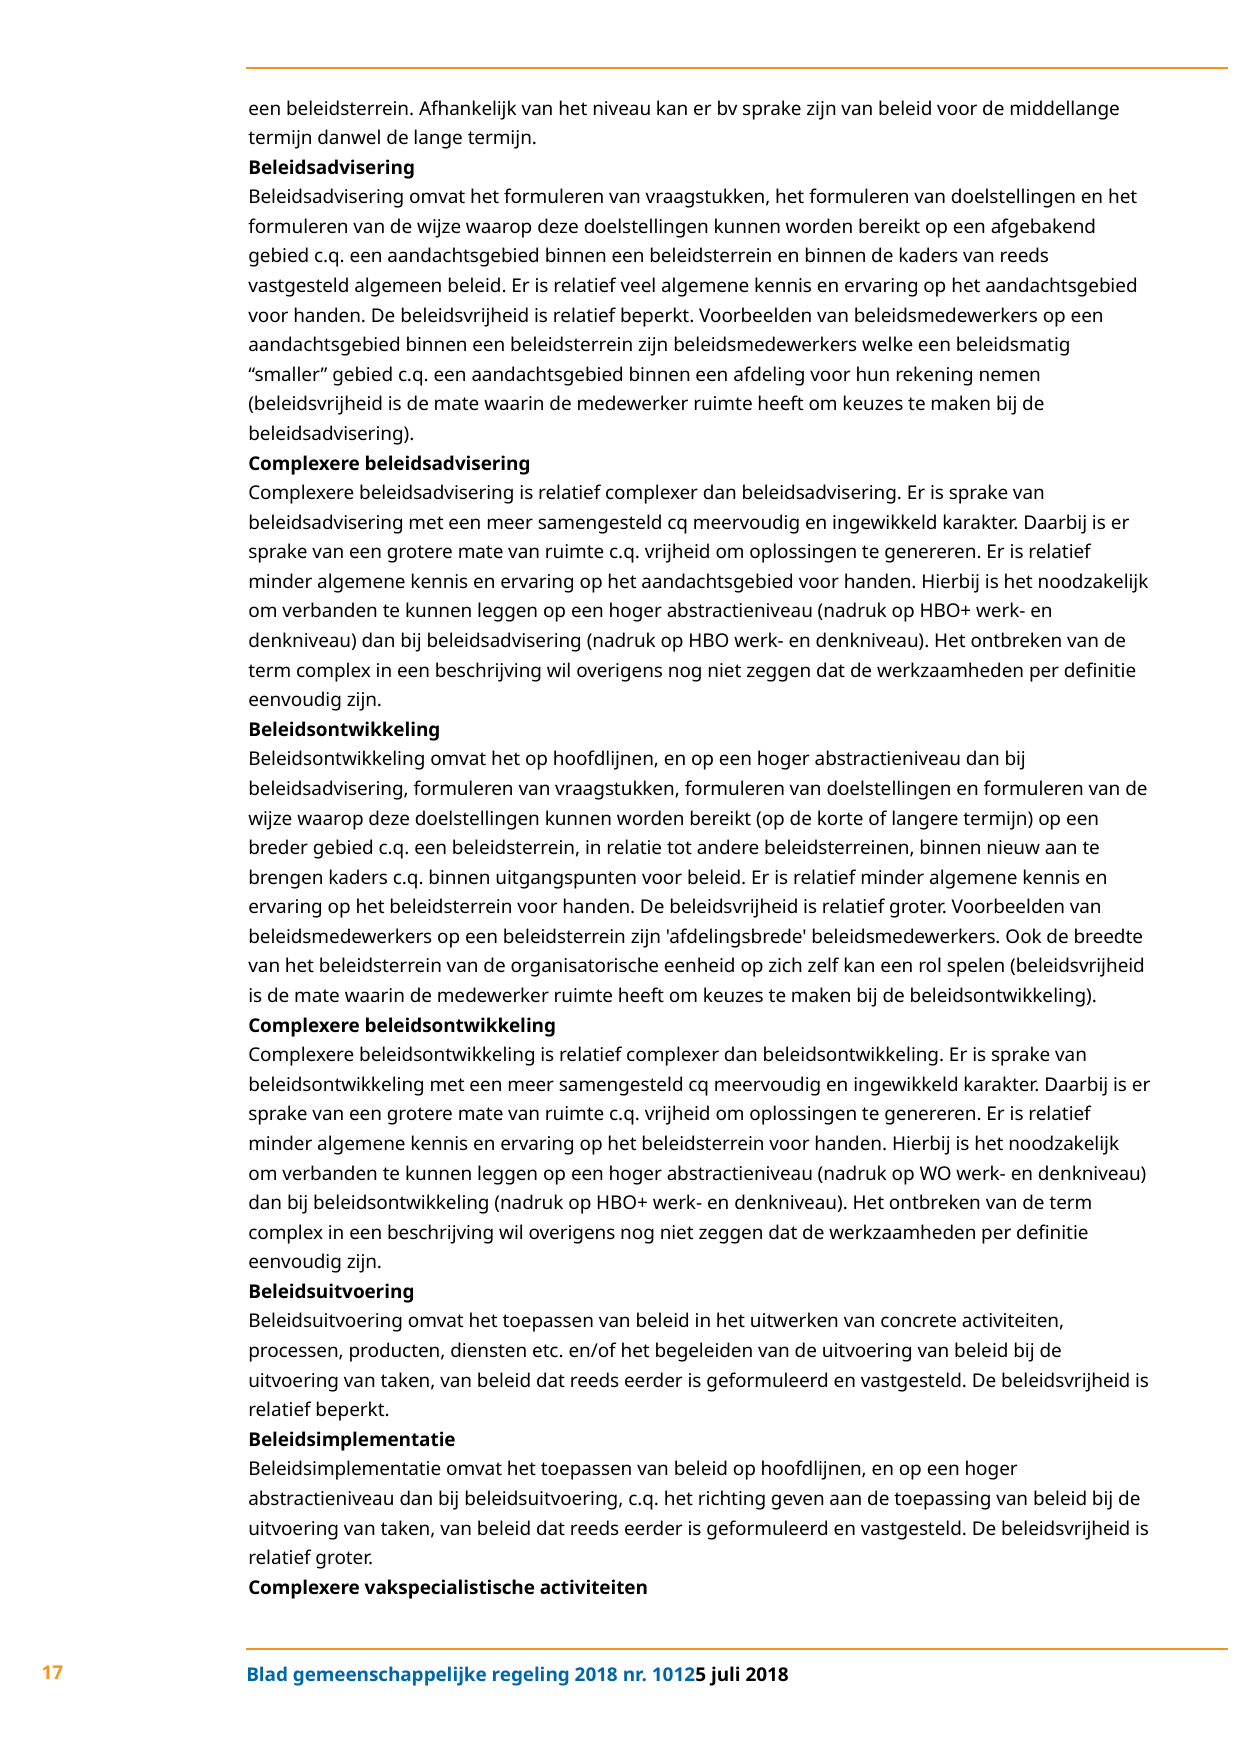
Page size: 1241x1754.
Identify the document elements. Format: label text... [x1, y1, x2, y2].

text Beleidsuitvoering omvat het toepassen van beleid in het uitwerken van concrete activiteiten, processen, producten, diensten etc. en/of het begeleiden van de uitvoering van beleid bij de uitvoering van taken, van beleid dat reeds eerder is geformuleerd en vastgesteld. De beleidsvrijheid is relatief beperkt. [248, 1308, 1152, 1422]
text Complexere beleidsontwikkeling is relatief complexer dan beleidsontwikkeling. Er is sprake van beleidsontwikkeling met een meer samengesteld cq meervoudig en ingewikkeld karakter. Daarbij is er sprake van een grotere mate van ruimte c.q. vrijheid om oplossingen te genereren. Er is relatief minder algemene kennis en ervaring op het beleidsterrein voor handen. Hierbij is het noodzakelijk om verbanden te kunnen leggen op een hoger abstractieniveau (nadruk op WO werk- en denkniveau) dan bij beleidsontwikkeling (nadruk op HBO+ werk- en denkniveau). Het ontbreken van de term complex in een beschrijving wil overigens nog niet zeggen dat de werkzaamheden per definitie eenvoudig zijn. [248, 1041, 1152, 1274]
text Beleidsontwikkeling [248, 716, 1152, 742]
text Complexere beleidsadvisering is relatief complexer dan beleidsadvisering. Er is sprake van beleidsadvisering met een meer samengesteld cq meervoudig en ingewikkeld karakter. Daarbij is er sprake van een grotere mate van ruimte c.q. vrijheid om oplossingen te genereren. Er is relatief minder algemene kennis en ervaring op het aandachtsgebied voor handen. Hierbij is het noodzakelijk om verbanden te kunnen leggen op een hoger abstractieniveau (nadruk op HBO+ werk- en denkniveau) dan bij beleidsadvisering (nadruk op HBO werk- en denkniveau). Het ontbreken van de term complex in een beschrijving wil overigens nog niet zeggen dat de werkzaamheden per definitie eenvoudig zijn. [248, 479, 1152, 712]
text Beleidsadvisering [248, 154, 1152, 180]
text Complexere beleidsontwikkeling [248, 1012, 1152, 1038]
text Complexere vakspecialistische activiteiten [248, 1574, 1152, 1600]
text Beleidsuitvoering [248, 1278, 1152, 1304]
text een beleidsterrein. Afhankelijk van het niveau kan er bv sprake zijn van beleid voor de middellange termijn danwel de lange termijn. [248, 95, 1152, 150]
text Beleidsimplementatie omvat het toepassen van beleid op hoofdlijnen, en op een hoger abstractieniveau dan bij beleidsuitvoering, c.q. het richting geven aan de toepassing van beleid bij de uitvoering van taken, van beleid dat reeds eerder is geformuleerd en vastgesteld. De beleidsvrijheid is relatief groter. [248, 1456, 1152, 1570]
text Beleidsadvisering omvat het formuleren van vraagstukken, het formuleren van doelstellingen en het formuleren van de wijze waarop deze doelstellingen kunnen worden bereikt op een afgebakend gebied c.q. een aandachtsgebied binnen een beleidsterrein en binnen de kaders van reeds vastgesteld algemeen beleid. Er is relatief veel algemene kennis en ervaring op het aandachtsgebied voor handen. De beleidsvrijheid is relatief beperkt. Voorbeelden van beleidsmedewerkers op een aandachtsgebied binnen een beleidsterrein zijn beleidsmedewerkers welke een beleidsmatig “smaller” gebied c.q. een aandachtsgebied binnen een afdeling voor hun rekening nemen (beleidsvrijheid is de mate waarin de medewerker ruimte heeft om keuzes te maken bij de beleidsadvisering). [248, 183, 1152, 446]
text Beleidsimplementatie [248, 1426, 1152, 1452]
picture [41, 47, 231, 172]
text Complexere beleidsadvisering [248, 450, 1152, 476]
text Beleidsontwikkeling omvat het op hoofdlijnen, en op een hoger abstractieniveau dan bij beleidsadvisering, formuleren van vraagstukken, formuleren van doelstellingen en formuleren van de wijze waarop deze doelstellingen kunnen worden bereikt (op de korte of langere termijn) op een breder gebied c.q. een beleidsterrein, in relatie tot andere beleidsterreinen, binnen nieuw aan te brengen kaders c.q. binnen uitgangspunten voor beleid. Er is relatief minder algemene kennis en ervaring op het beleidsterrein voor handen. De beleidsvrijheid is relatief groter. Voorbeelden van beleidsmedewerkers op een beleidsterrein zijn 'afdelingsbrede' beleidsmedewerkers. Ook de breedte van het beleidsterrein van de organisatorische eenheid op zich zelf kan een rol spelen (beleidsvrijheid is de mate waarin de medewerker ruimte heeft om keuzes te maken bij de beleidsontwikkeling). [248, 746, 1152, 1008]
